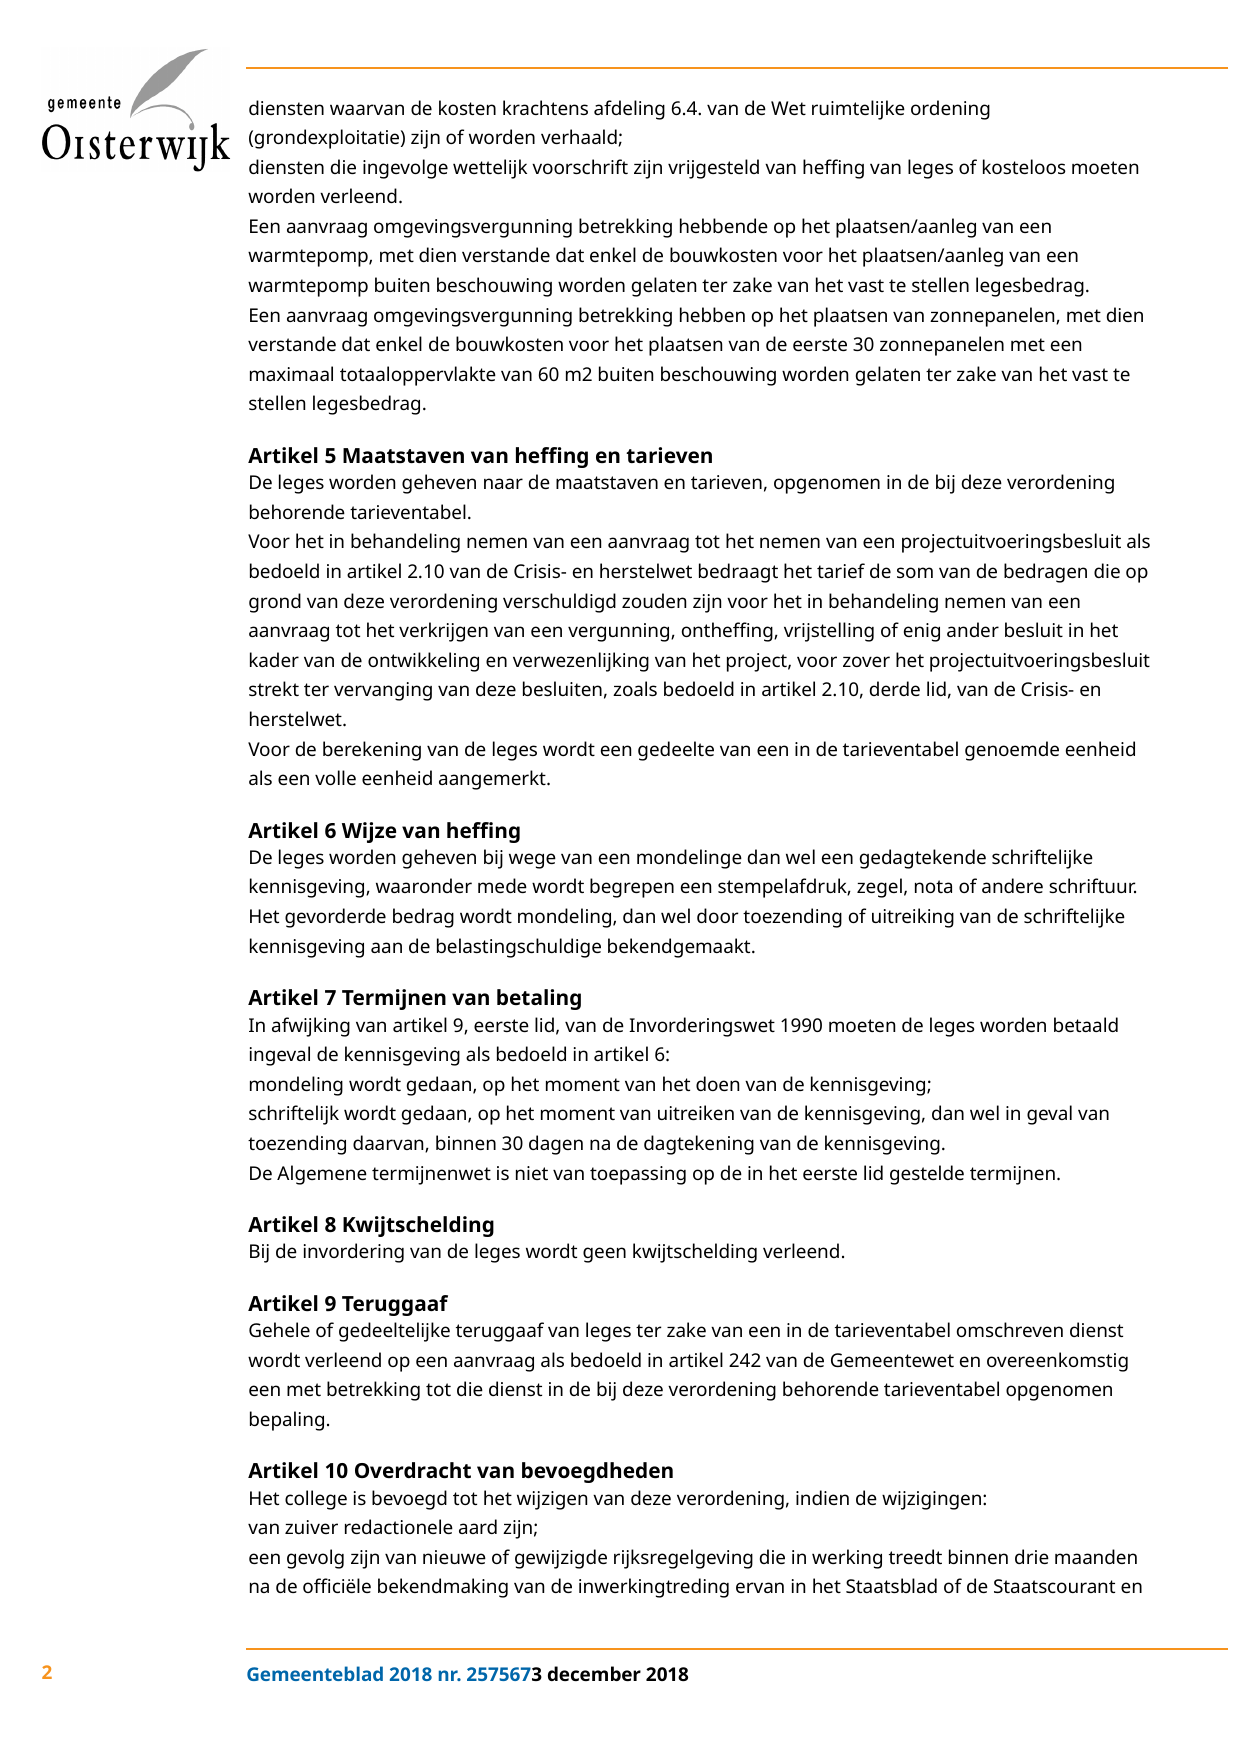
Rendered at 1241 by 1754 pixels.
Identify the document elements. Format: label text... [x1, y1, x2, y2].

text Een aanvraag omgevingsvergunning betrekking hebbende op het plaatsen/aanleg van een warmtepomp, met dien verstande dat enkel de bouwkosten voor het plaatsen/aanleg van een warmtepomp buiten beschouwing worden gelaten ter zake van het vast te stellen legesbedrag. [248, 213, 1152, 298]
text Voor het in behandeling nemen van een aanvraag tot het nemen van een projectuitvoeringsbesluit als bedoeld in artikel 2.10 van de Crisis- en herstelwet bedraagt het tarief de som van de bedragen die op grond van deze verordening verschuldigd zouden zijn voor het in behandeling nemen van een aanvraag tot het verkrijgen van een vergunning, ontheffing, vrijstelling of enig ander besluit in het kader van de ontwikkeling en verwezenlijking van het project, voor zover het projectuitvoeringsbesluit strekt ter vervanging van deze besluiten, zoals bedoeld in artikel 2.10, derde lid, van de Crisis- en herstelwet. [248, 529, 1152, 732]
text Artikel 7 Termijnen van betaling [248, 983, 1152, 1012]
text een gevolg zijn van nieuwe of gewijzigde rijksregelgeving die in werking treedt binnen drie maanden na de officiële bekendmaking van de inwerkingtreding ervan in het Staatsblad of de Staatscourant en [248, 1544, 1152, 1599]
text Artikel 10 Overdracht van bevoegdheden [248, 1457, 1152, 1485]
text diensten waarvan de kosten krachtens afdeling 6.4. van de Wet ruimtelijke ordening (grondexploitatie) zijn of worden verhaald; [248, 95, 1152, 150]
text Bij de invordering van de leges wordt geen kwijtschelding verleend. [248, 1238, 1152, 1264]
text Gehele of gedeeltelijke teruggaaf van leges ter zake van een in de tarieventabel omschreven dienst wordt verleend op een aanvraag als bedoeld in artikel 242 van de Gemeentewet en overeenkomstig een met betrekking tot die dienst in de bij deze verordening behorende tarieventabel opgenomen bepaling. [248, 1317, 1152, 1432]
picture [41, 47, 231, 172]
text diensten die ingevolge wettelijk voorschrift zijn vrijgesteld van heffing van leges of kosteloos moeten worden verleend. [248, 154, 1152, 209]
text Een aanvraag omgevingsvergunning betrekking hebben op het plaatsen van zonnepanelen, met dien verstande dat enkel de bouwkosten voor het plaatsen van de eerste 30 zonnepanelen met een maximaal totaaloppervlakte van 60 m2 buiten beschouwing worden gelaten ter zake van het vast te stellen legesbedrag. [248, 302, 1152, 416]
text De leges worden geheven naar de maatstaven en tarieven, opgenomen in de bij deze verordening behorende tarieventabel. [248, 469, 1152, 525]
text schriftelijk wordt gedaan, op het moment van uitreiken van de kennisgeving, dan wel in geval van toezending daarvan, binnen 30 dagen na de dagtekening van de kennisgeving. [248, 1101, 1152, 1156]
text Artikel 8 Kwijtschelding [248, 1210, 1152, 1238]
text In afwijking van artikel 9, eerste lid, van de Invorderingswet 1990 moeten de leges worden betaald ingeval de kennisgeving als bedoeld in artikel 6: [248, 1012, 1152, 1067]
text Artikel 5 Maatstaven van heffing en tarieven [248, 441, 1152, 469]
text Artikel 9 Teruggaaf [248, 1289, 1152, 1317]
text Artikel 6 Wijze van heffing [248, 816, 1152, 844]
text Voor de berekening van de leges wordt een gedeelte van een in de tarieventabel genoemde eenheid als een volle eenheid aangemerkt. [248, 736, 1152, 791]
text De Algemene termijnenwet is niet van toepassing op de in het eerste lid gestelde termijnen. [248, 1160, 1152, 1185]
text Het college is bevoegd tot het wijzigen van deze verordening, indien de wijzigingen: [248, 1485, 1152, 1511]
text mondeling wordt gedaan, op het moment van het doen van de kennisgeving; [248, 1071, 1152, 1097]
text van zuiver redactionele aard zijn; [248, 1514, 1152, 1540]
text De leges worden geheven bij wege van een mondelinge dan wel een gedagtekende schriftelijke kennisgeving, waaronder mede wordt begrepen een stempelafdruk, zegel, nota of andere schriftuur. Het gevorderde bedrag wordt mondeling, dan wel door toezending of uitreiking van de schriftelijke kennisgeving aan de belastingschuldige bekendgemaakt. [248, 844, 1152, 959]
